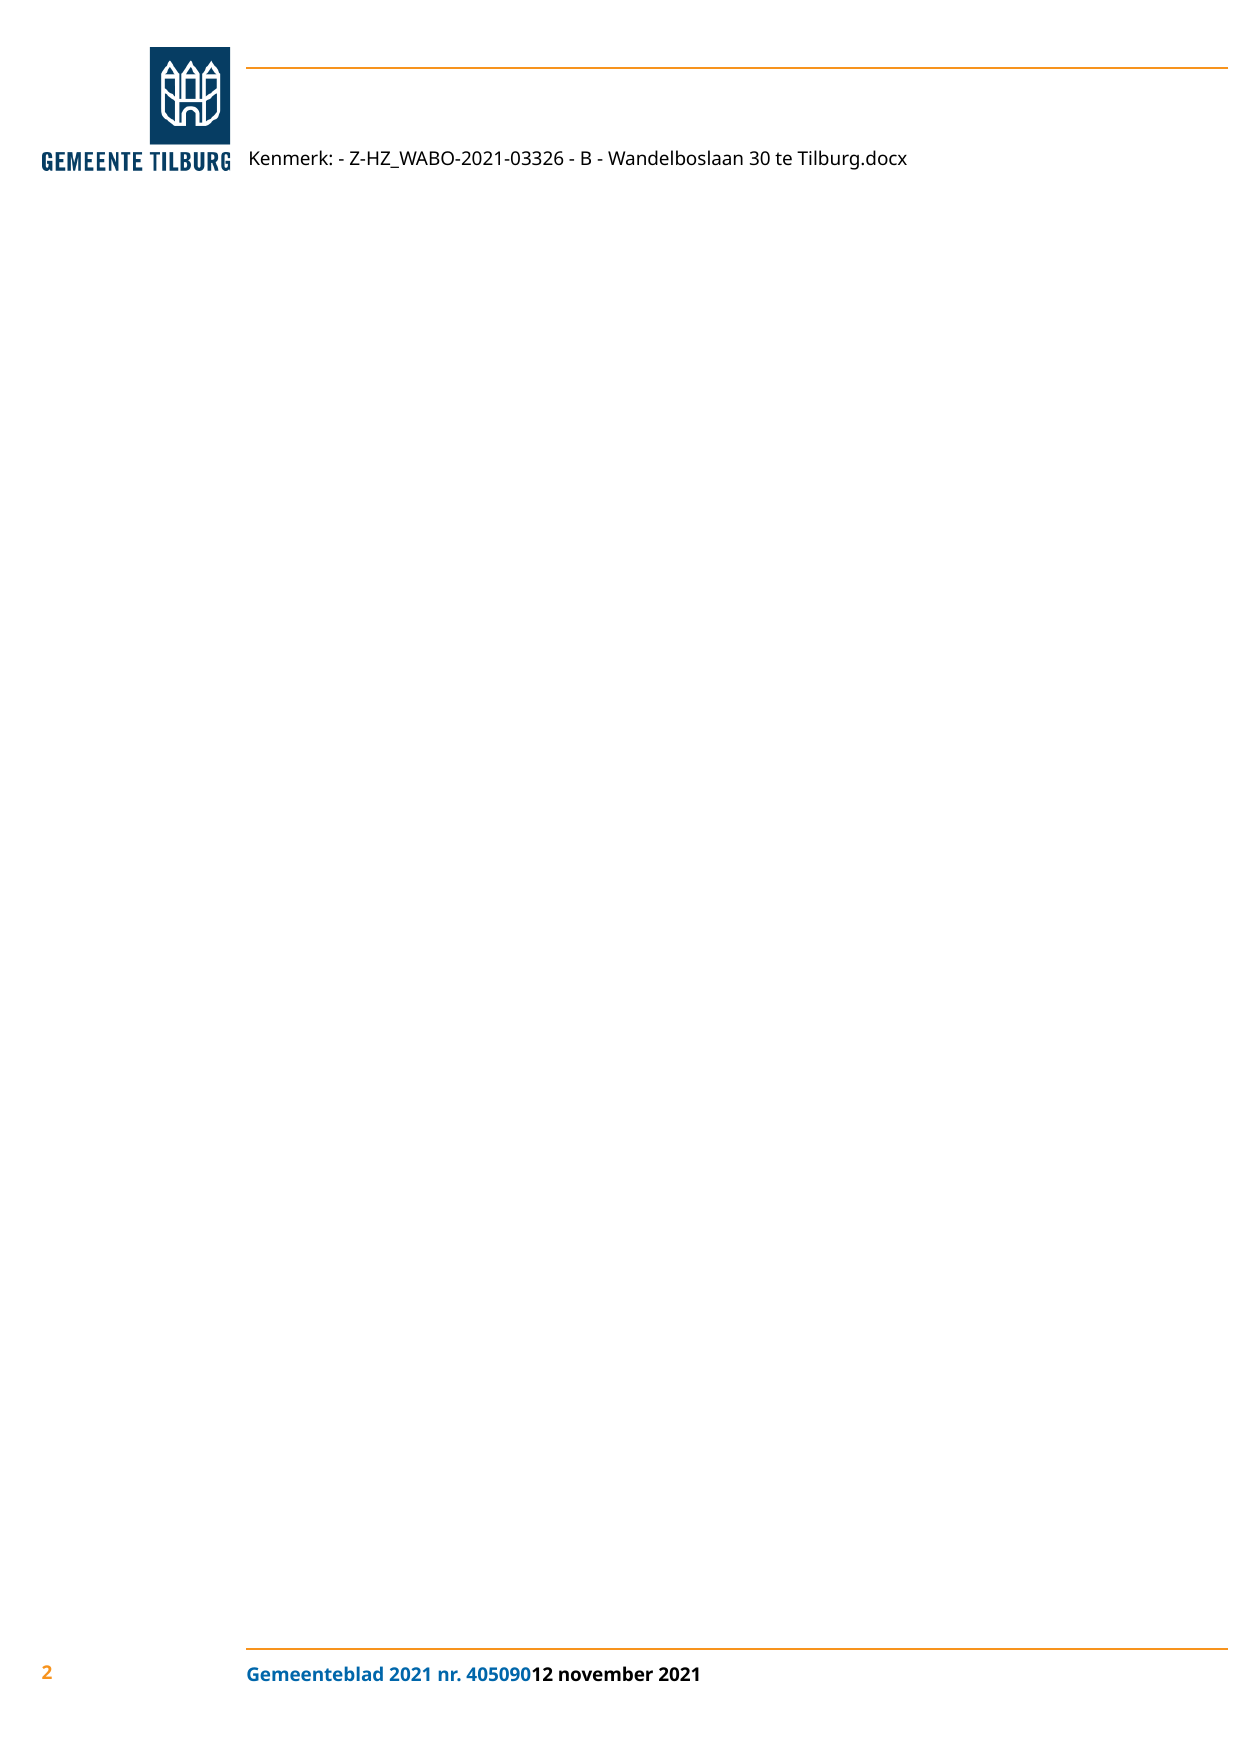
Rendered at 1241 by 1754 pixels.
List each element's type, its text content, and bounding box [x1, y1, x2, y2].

picture [41, 47, 231, 172]
text Kenmerk: - Z-HZ_WABO-2021-03326 - B - Wandelboslaan 30 te Tilburg.docx [248, 145, 1152, 171]
